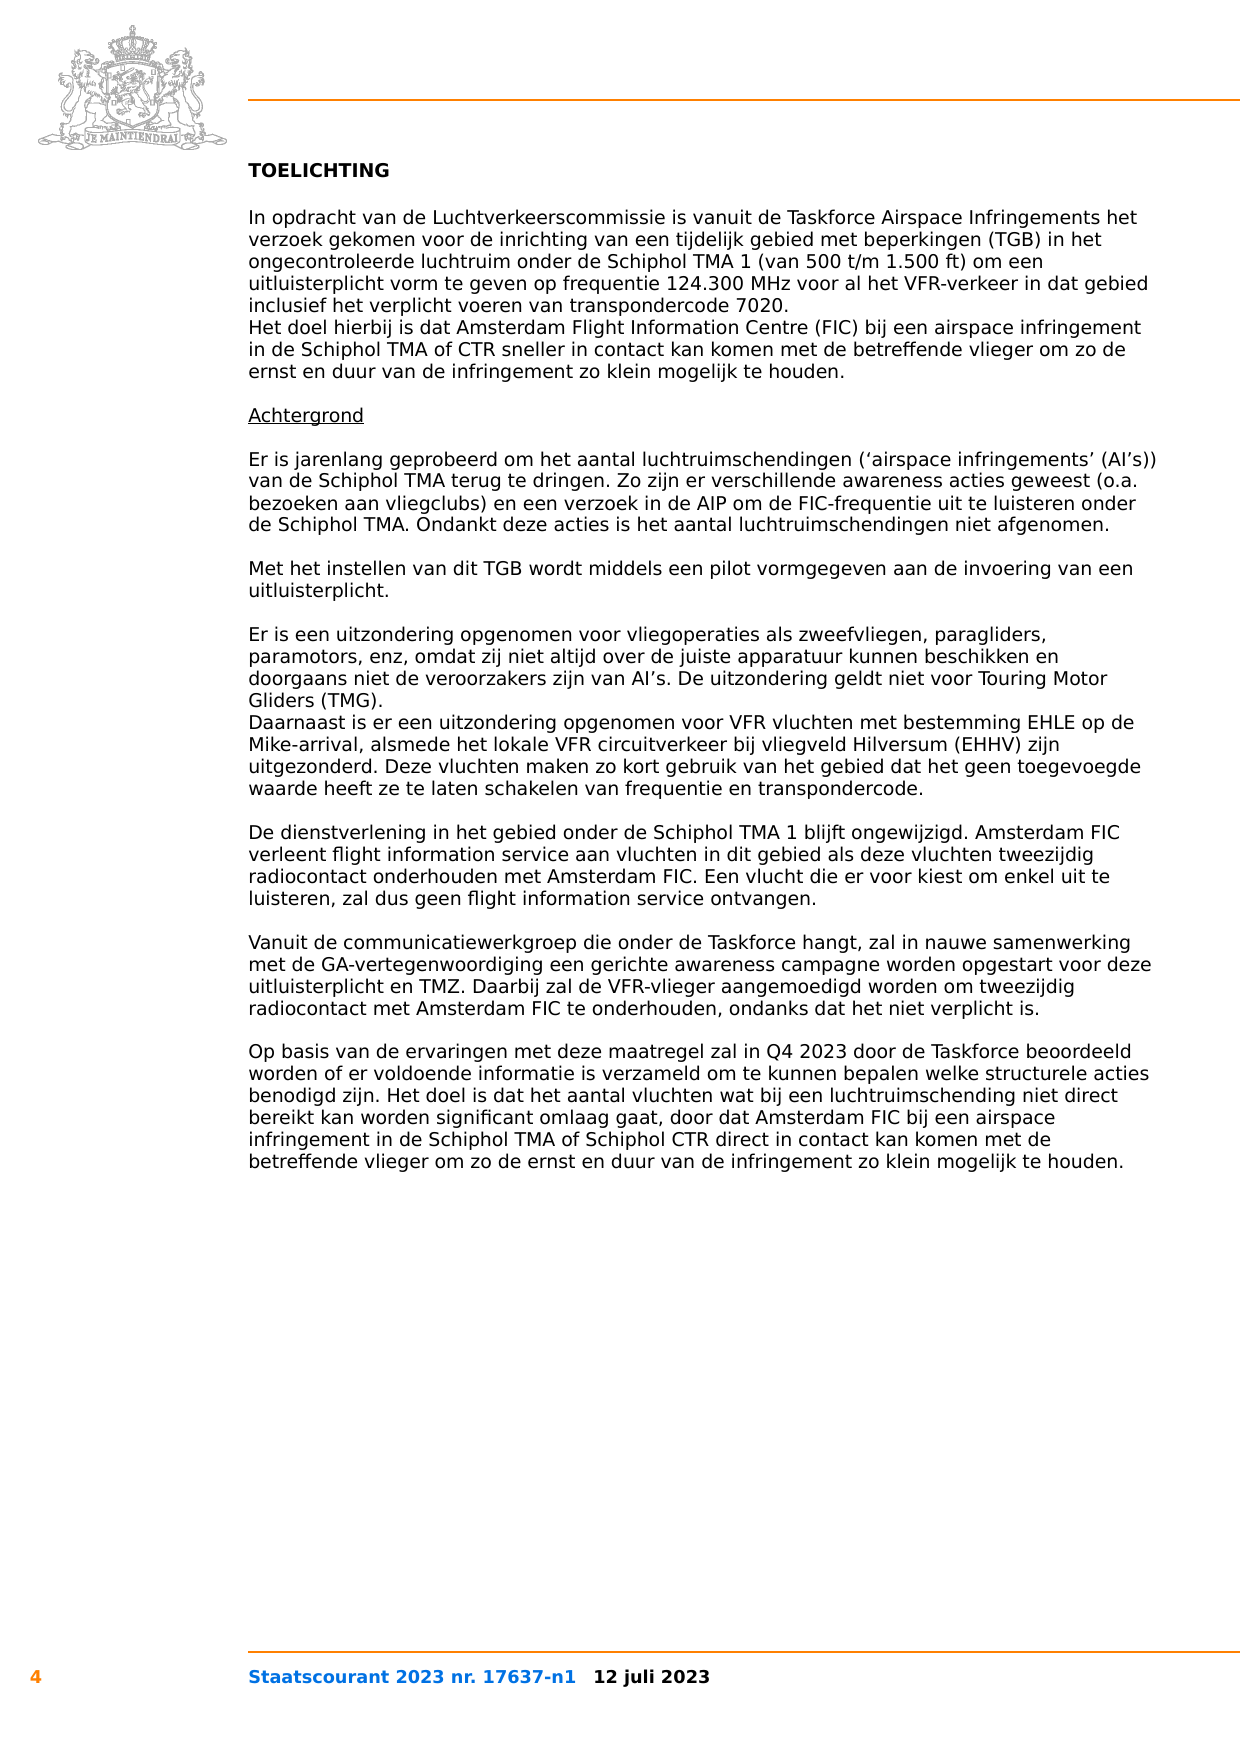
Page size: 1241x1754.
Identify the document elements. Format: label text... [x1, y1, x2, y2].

subtitle TOELICHTING [248, 160, 1163, 182]
text Er is een uitzondering opgenomen voor vliegoperaties als zweefvliegen, paragliders, paramotors, enz, omdat zij niet altijd over de juiste apparatuur kunnen beschikken en doorgaans niet de veroorzakers zijn van AI’s. De uitzondering geldt niet voor Touring Motor Gliders (TMG). [248, 624, 1163, 712]
text Daarnaast is er een uitzondering opgenomen voor VFR vluchten met bestemming EHLE op de Mike-arrival, alsmede het lokale VFR circuitverkeer bij vliegveld Hilversum (EHHV) zijn uitgezonderd. Deze vluchten maken zo kort gebruik van het gebied dat het geen toegevoegde waarde heeft ze te laten schakelen van frequentie en transpondercode. [248, 712, 1163, 800]
text In opdracht van de Luchtverkeerscommissie is vanuit de Taskforce Airspace Infringements het verzoek gekomen voor de inrichting van een tijdelijk gebied met beperkingen (TGB) in het ongecontroleerde luchtruim onder de Schiphol TMA 1 (van 500 t/m 1.500 ft) om een uitluisterplicht vorm te geven op frequentie 124.300 MHz voor al het VFR-verkeer in dat gebied inclusief het verplicht voeren van transpondercode 7020. [248, 207, 1163, 317]
text Op basis van de ervaringen met deze maatregel zal in Q4 2023 door de Taskforce beoordeeld worden of er voldoende informatie is verzameld om te kunnen bepalen welke structurele acties benodigd zijn. Het doel is dat het aantal vluchten wat bij een luchtruimschending niet direct bereikt kan worden significant omlaag gaat, door dat Amsterdam FIC bij een airspace infringement in de Schiphol TMA of Schiphol CTR direct in contact kan komen met de betreffende vlieger om zo de ernst en duur van de infringement zo klein mogelijk te houden. [248, 1041, 1163, 1173]
picture [38, 25, 227, 150]
text De dienstverlening in het gebied onder de Schiphol TMA 1 blijft ongewijzigd. Amsterdam FIC verleent flight information service aan vluchten in dit gebied als deze vluchten tweezijdig radiocontact onderhouden met Amsterdam FIC. Een vlucht die er voor kiest om enkel uit te luisteren, zal dus geen flight information service ontvangen. [248, 822, 1163, 910]
subtitle Achtergrond [248, 404, 1163, 427]
text Het doel hierbij is dat Amsterdam Flight Information Centre (FIC) bij een airspace infringement in de Schiphol TMA of CTR sneller in contact kan komen met de betreffende vlieger om zo de ernst en duur van de infringement zo klein mogelijk te houden. [248, 317, 1163, 383]
text Met het instellen van dit TGB wordt middels een pilot vormgegeven aan de invoering van een uitluisterplicht. [248, 558, 1163, 602]
text Vanuit de communicatiewerkgroep die onder de Taskforce hangt, zal in nauwe samenwerking met de GA-vertegenwoordiging een gerichte awareness campagne worden opgestart voor deze uitluisterplicht en TMZ. Daarbij zal de VFR-vlieger aangemoedigd worden om tweezijdig radiocontact met Amsterdam FIC te onderhouden, ondanks dat het niet verplicht is. [248, 932, 1163, 1019]
text Er is jarenlang geprobeerd om het aantal luchtruimschendingen (‘airspace infringements’ (AI’s)) van de Schiphol TMA terug te dringen. Zo zijn er verschillende awareness acties geweest (o.a. bezoeken aan vliegclubs) en een verzoek in de AIP om de FIC-frequentie uit te luisteren onder de Schiphol TMA. Ondankt deze acties is het aantal luchtruimschendingen niet afgenomen. [248, 448, 1163, 536]
